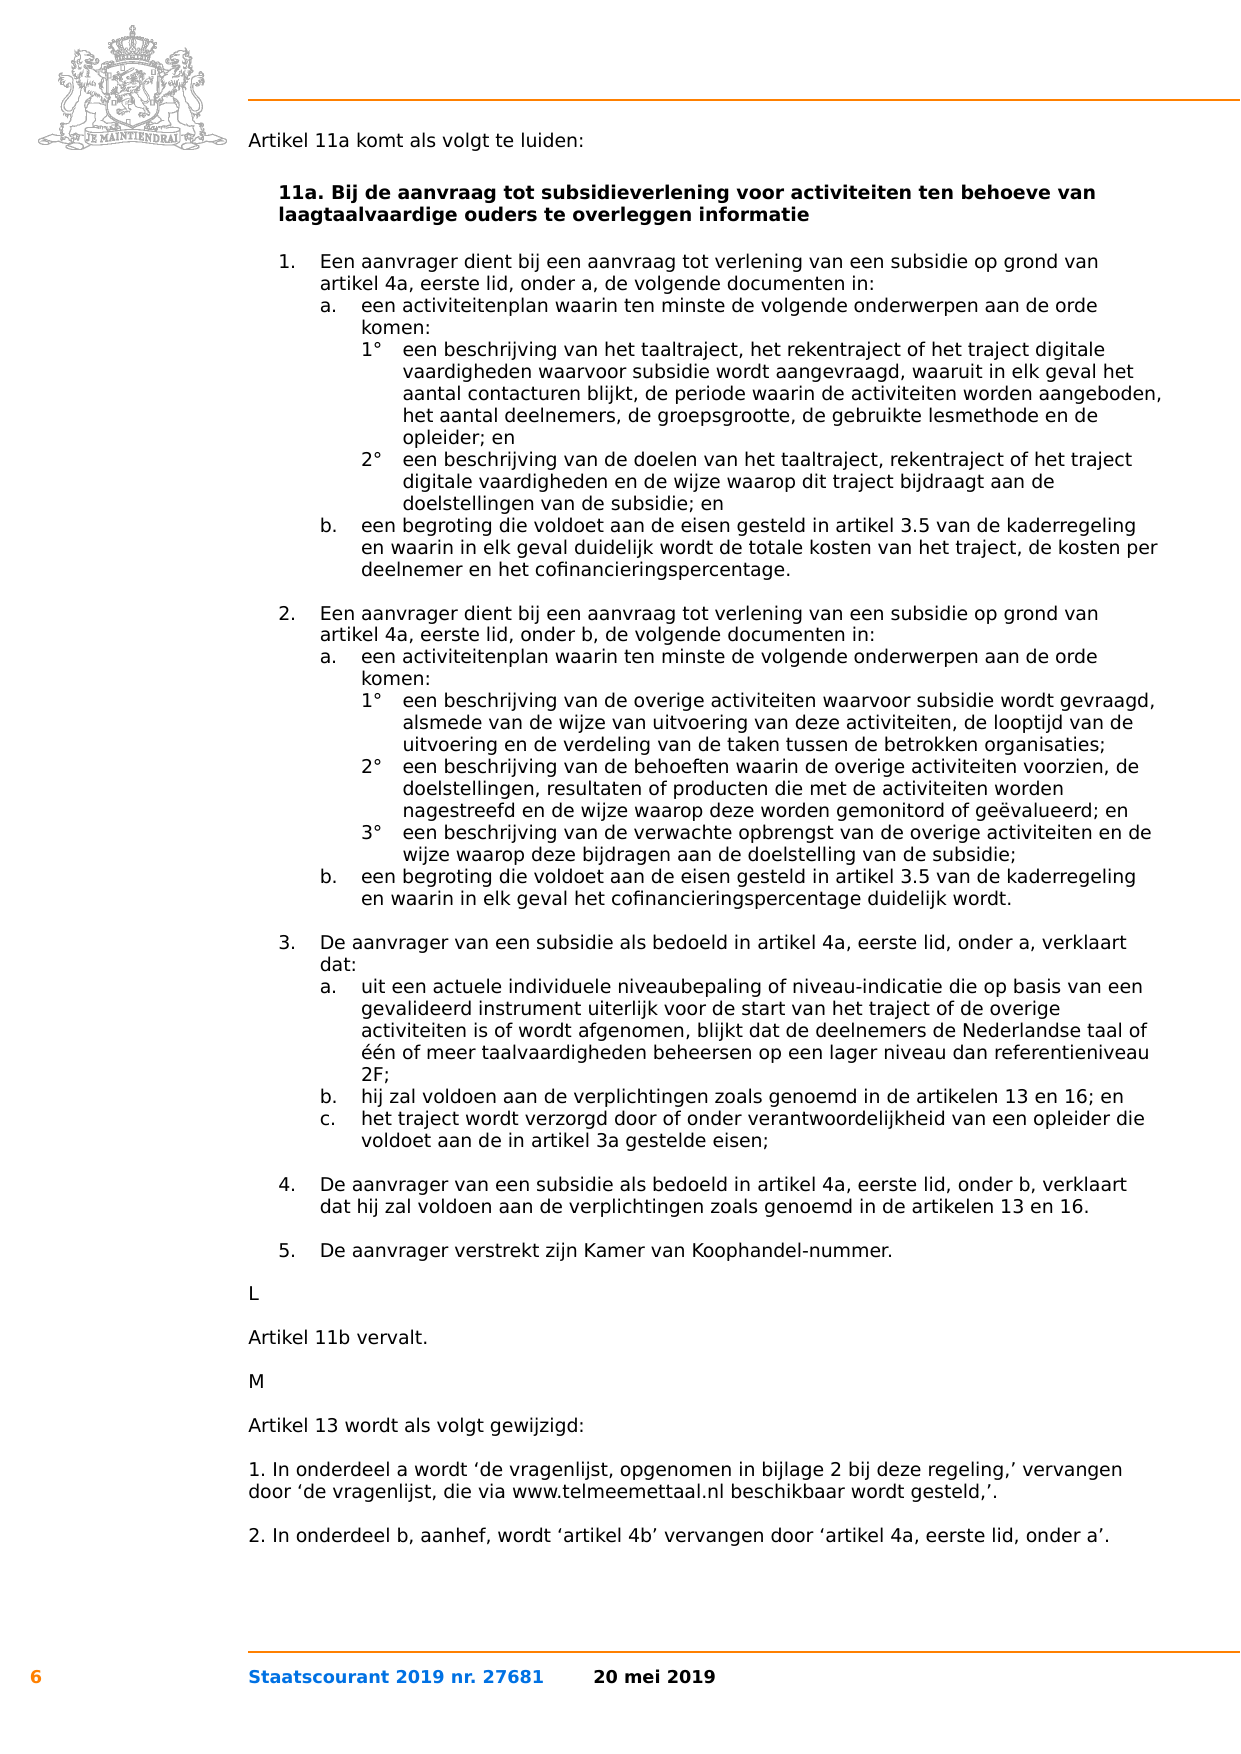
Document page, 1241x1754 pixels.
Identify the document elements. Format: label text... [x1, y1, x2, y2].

text 1. In onderdeel a wordt ‘de vragenlijst, opgenomen in bijlage 2 bij deze regeling,’ vervangen door ‘de vragenlijst, die via www.telmeemettaal.nl beschikbaar wordt gesteld,’. [248, 1459, 1163, 1503]
text 4. De aanvrager van een subsidie als bedoeld in artikel 4a, eerste lid, onder b, verklaart dat hij zal voldoen aan de verplichtingen zoals genoemd in de artikelen 13 en 16. [278, 1174, 1163, 1218]
text Artikel 11b vervalt. [248, 1327, 1163, 1349]
subtitle 11a. Bij de aanvraag tot subsidieverlening voor activiteiten ten behoeve van laagtaalvaardige ouders te overleggen informatie [278, 182, 1163, 226]
text 3° een beschrijving van de verwachte opbrengst van de overige activiteiten en de wijze waarop deze bijdragen aan de doelstelling van de subsidie; [361, 822, 1163, 866]
text c. het traject wordt verzorgd door of onder verantwoordelijkheid van een opleider die voldoet aan de in artikel 3a gestelde eisen; [319, 1108, 1163, 1152]
text a. een activiteitenplan waarin ten minste de volgende onderwerpen aan de orde komen: [319, 295, 1163, 339]
text 5. De aanvrager verstrekt zijn Kamer van Koophandel-nummer. [278, 1239, 1163, 1261]
text 1° een beschrijving van de overige activiteiten waarvoor subsidie wordt gevraagd, alsmede van de wijze van uitvoering van deze activiteiten, de looptijd van de uitvoering en de verdeling van de taken tussen de betrokken organisaties; [361, 690, 1163, 756]
text a. uit een actuele individuele niveaubepaling of niveau-indicatie die op basis van een gevalideerd instrument uiterlijk voor de start van het traject of de overige activiteiten is of wordt afgenomen, blijkt dat de deelnemers de Nederlandse taal of één of meer taalvaardigheden beheersen op een lager niveau dan referentieniveau 2F; [319, 976, 1163, 1086]
text Artikel 11a komt als volgt te luiden: [248, 130, 1163, 152]
text 2° een beschrijving van de doelen van het taaltraject, rekentraject of het traject digitale vaardigheden en de wijze waarop dit traject bijdraagt aan de doelstellingen van de subsidie; en [361, 449, 1163, 514]
text 2. Een aanvrager dient bij een aanvraag tot verlening van een subsidie op grond van artikel 4a, eerste lid, onder b, de volgende documenten in: [278, 602, 1163, 646]
text Artikel 13 wordt als volgt gewijzigd: [248, 1415, 1163, 1437]
text M [248, 1371, 1163, 1393]
text 1. Een aanvrager dient bij een aanvraag tot verlening van een subsidie op grond van artikel 4a, eerste lid, onder a, de volgende documenten in: [278, 251, 1163, 295]
text L [248, 1283, 1163, 1305]
text 1° een beschrijving van het taaltraject, het rekentraject of het traject digitale vaardigheden waarvoor subsidie wordt aangevraagd, waaruit in elk geval het aantal contacturen blijkt, de periode waarin de activiteiten worden aangeboden, het aantal deelnemers, de groepsgrootte, de gebruikte lesmethode en de opleider; en [361, 339, 1163, 449]
text 3. De aanvrager van een subsidie als bedoeld in artikel 4a, eerste lid, onder a, verklaart dat: [278, 932, 1163, 976]
text 2° een beschrijving van de behoeften waarin de overige activiteiten voorzien, de doelstellingen, resultaten of producten die met de activiteiten worden nagestreefd en de wijze waarop deze worden gemonitord of geëvalueerd; en [361, 756, 1163, 822]
text a. een activiteitenplan waarin ten minste de volgende onderwerpen aan de orde komen: [319, 646, 1163, 690]
text b. hij zal voldoen aan de verplichtingen zoals genoemd in de artikelen 13 en 16; en [319, 1086, 1163, 1108]
text 2. In onderdeel b, aanhef, wordt ‘artikel 4b’ vervangen door ‘artikel 4a, eerste lid, onder a’. [248, 1524, 1163, 1547]
text b. een begroting die voldoet aan de eisen gesteld in artikel 3.5 van de kaderregeling en waarin in elk geval het cofinancieringspercentage duidelijk wordt. [319, 866, 1163, 910]
picture [38, 25, 227, 150]
text b. een begroting die voldoet aan de eisen gesteld in artikel 3.5 van de kaderregeling en waarin in elk geval duidelijk wordt de totale kosten van het traject, de kosten per deelnemer en het cofinancieringspercentage. [319, 514, 1163, 581]
